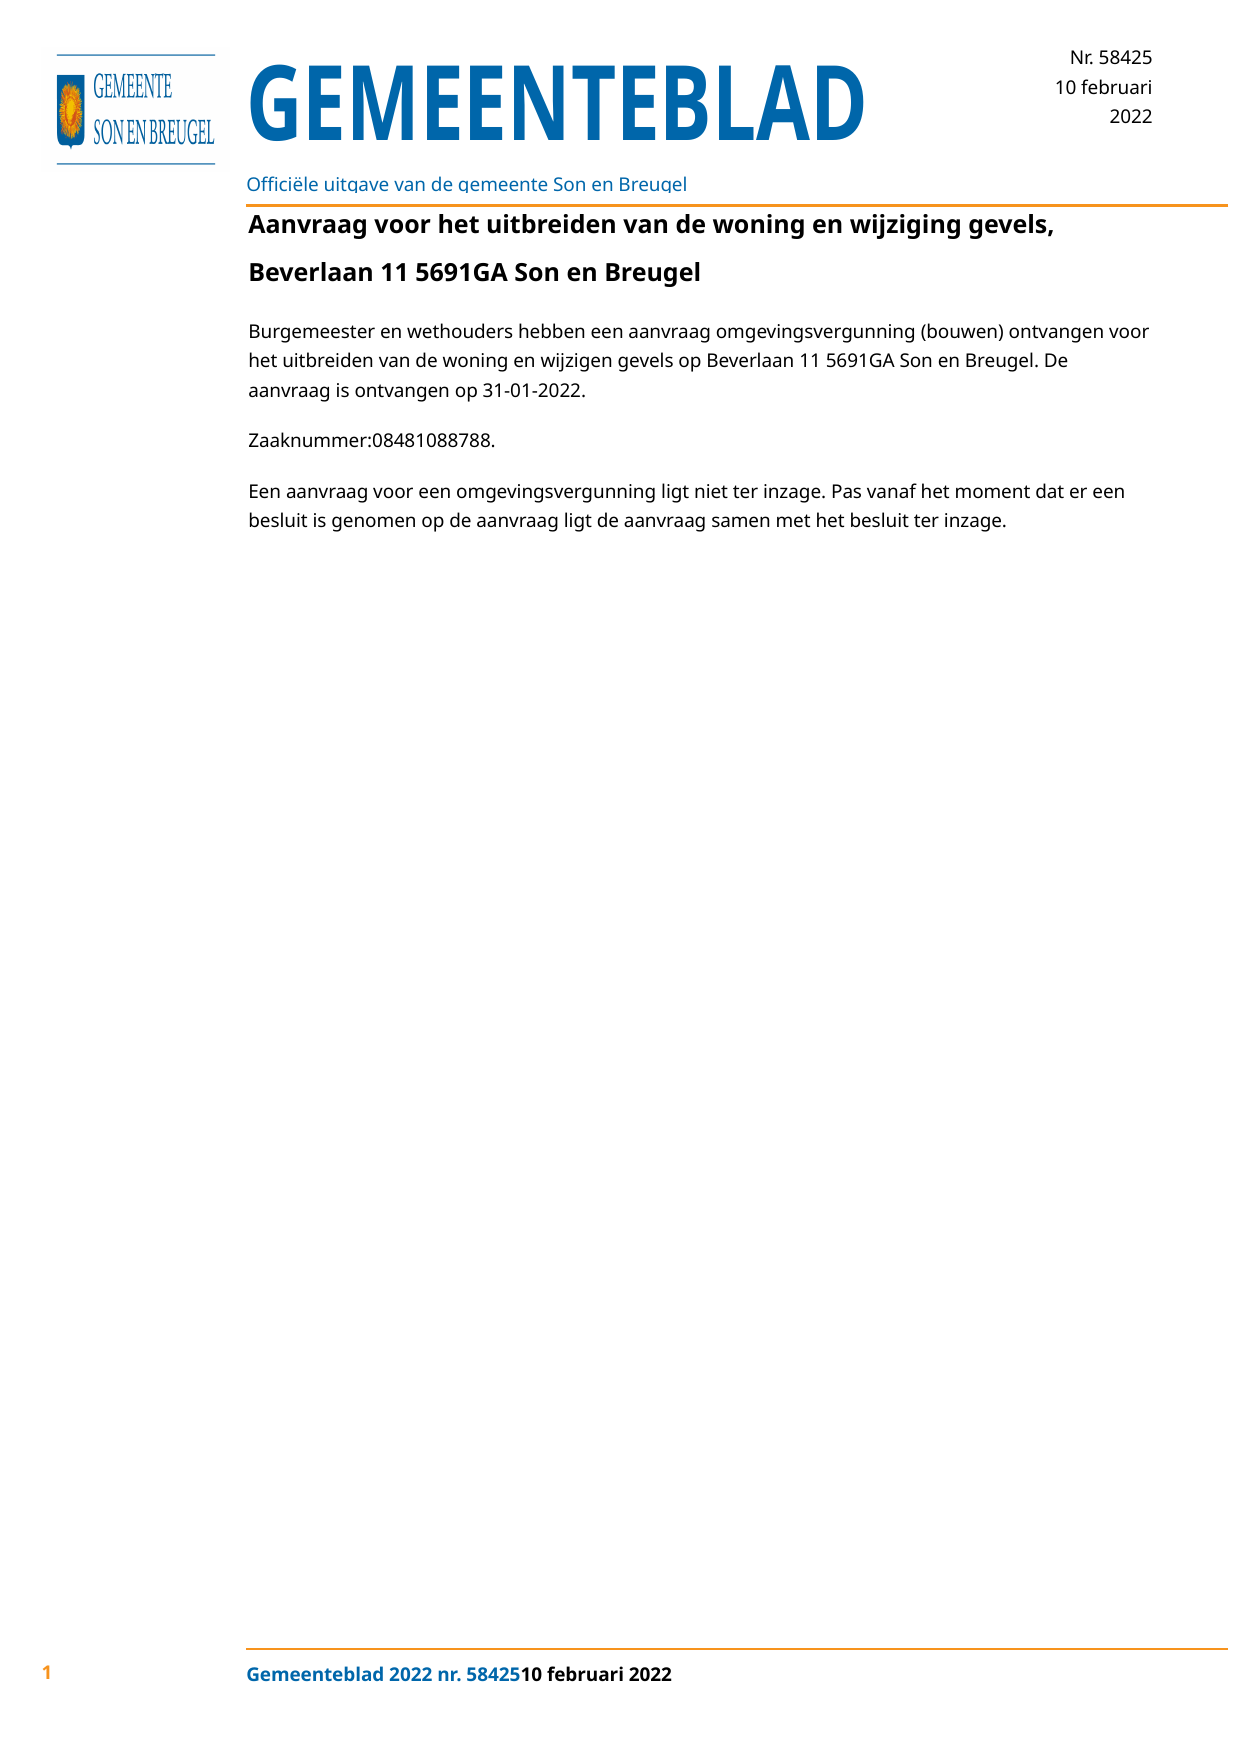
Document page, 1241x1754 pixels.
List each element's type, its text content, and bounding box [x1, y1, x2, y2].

picture [41, 47, 231, 172]
text Burgemeester en wethouders hebben een aanvraag omgevingsvergunning (bouwen) ontvangen voor het uitbreiden van de woning en wijzigen gevels op Beverlaan 11 5691GA Son en Breugel. De aanvraag is ontvangen op 31-01-2022. [248, 318, 1152, 403]
text Een aanvraag voor een omgevingsvergunning ligt niet ter inzage. Pas vanaf het moment dat er een besluit is genomen op de aanvraag ligt de aanvraag samen met het besluit ter inzage. [248, 478, 1152, 533]
text Zaaknummer:08481088788. [248, 427, 1152, 453]
text Aanvraag voor het uitbreiden van de woning en wijziging gevels, Beverlaan 11 5691GA Son en Breugel [248, 207, 1152, 288]
